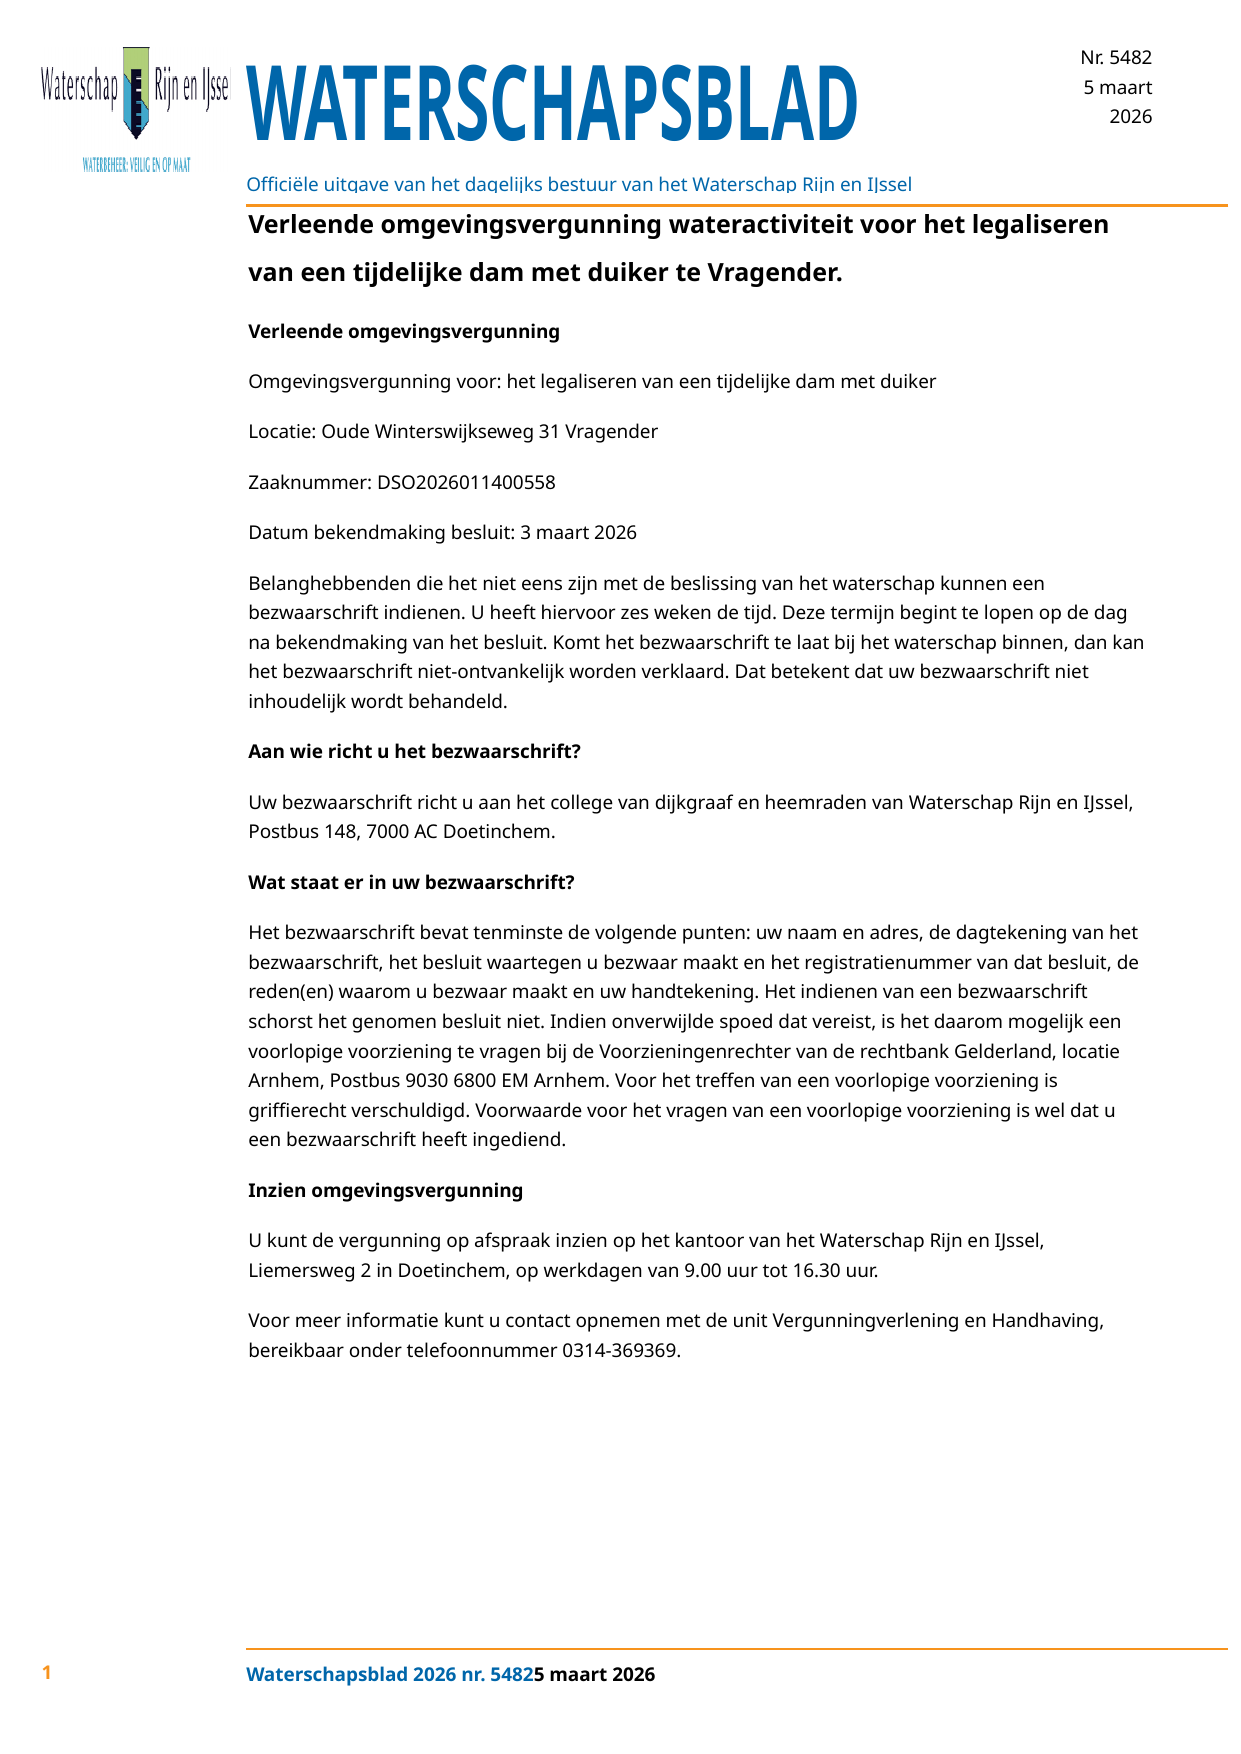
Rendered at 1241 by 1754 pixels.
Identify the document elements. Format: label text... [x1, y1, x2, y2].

text Aan wie richt u het bezwaarschrift? [248, 739, 1152, 764]
text Datum bekendmaking besluit: 3 maart 2026 [248, 519, 1152, 545]
text Uw bezwaarschrift richt u aan het college van dijkgraaf en heemraden van Waterschap Rijn en IJssel, Postbus 148, 7000 AC Doetinchem. [248, 789, 1152, 844]
text Zaaknummer: DSO2026011400558 [248, 469, 1152, 495]
text Omgevingsvergunning voor: het legaliseren van een tijdelijke dam met duiker [248, 368, 1152, 394]
text Verleende omgevingsvergunning wateractiviteit voor het legaliseren van een tijdelijke dam met duiker te Vragender. [248, 207, 1152, 288]
text Wat staat er in uw bezwaarschrift? [248, 869, 1152, 895]
text Voor meer informatie kunt u contact opnemen met de unit Vergunningverlening en Handhaving, bereikbaar onder telefoonnummer 0314-369369. [248, 1307, 1152, 1363]
text U kunt de vergunning op afspraak inzien op het kantoor van het Waterschap Rijn en IJssel, Liemersweg 2 in Doetinchem, op werkdagen van 9.00 uur tot 16.30 uur. [248, 1227, 1152, 1283]
text Het bezwaarschrift bevat tenminste de volgende punten: uw naam en adres, de dagtekening van het bezwaarschrift, het besluit waartegen u bezwaar maakt en het registratienummer van dat besluit, de reden(en) waarom u bezwaar maakt en uw handtekening. Het indienen van een bezwaarschrift schorst het genomen besluit niet. Indien onverwijlde spoed dat vereist, is het daarom mogelijk een voorlopige voorziening te vragen bij de Voorzieningenrechter van de rechtbank Gelderland, locatie Arnhem, Postbus 9030 6800 EM Arnhem. Voor het treffen van een voorlopige voorziening is griffierecht verschuldigd. Voorwaarde voor het vragen van een voorlopige voorziening is wel dat u een bezwaarschrift heeft ingediend. [248, 919, 1152, 1152]
text Inzien omgevingsvergunning [248, 1177, 1152, 1203]
text Locatie: Oude Winterswijkseweg 31 Vragender [248, 419, 1152, 444]
text Verleende omgevingsvergunning [248, 318, 1152, 344]
picture [41, 47, 231, 172]
text Belanghebbenden die het niet eens zijn met de beslissing van het waterschap kunnen een bezwaarschrift indienen. U heeft hiervoor zes weken de tijd. Deze termijn begint te lopen op de dag na bekendmaking van het besluit. Komt het bezwaarschrift te laat bij het waterschap binnen, dan kan het bezwaarschrift niet-ontvankelijk worden verklaard. Dat betekent dat uw bezwaarschrift niet inhoudelijk wordt behandeld. [248, 570, 1152, 714]
